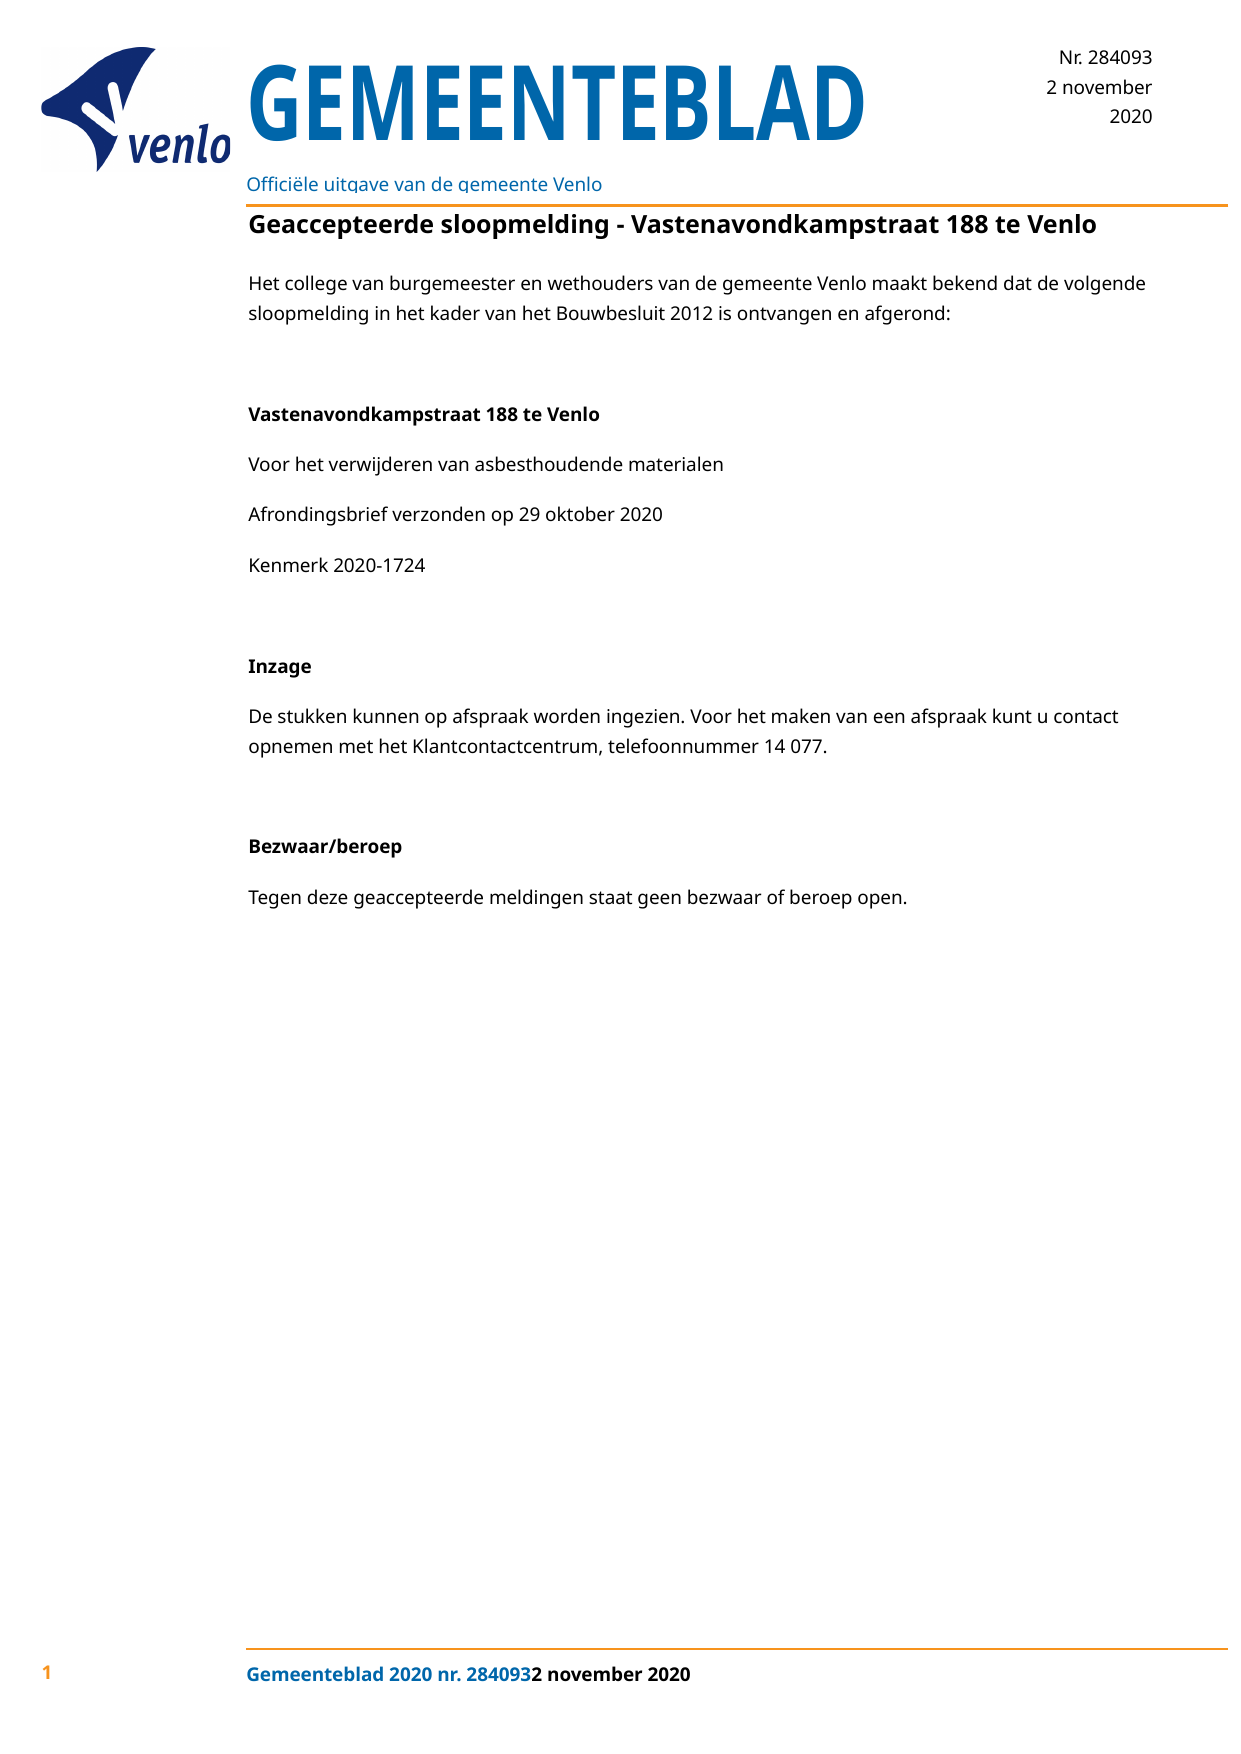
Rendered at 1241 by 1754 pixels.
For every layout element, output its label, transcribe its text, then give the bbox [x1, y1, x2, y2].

picture [41, 47, 231, 172]
text Voor het verwijderen van asbesthoudende materialen [248, 451, 1152, 477]
text Kenmerk 2020-1724 [248, 552, 1152, 578]
text Tegen deze geaccepteerde meldingen staat geen bezwaar of beroep open. [248, 884, 1152, 910]
text Bezwaar/beroep [248, 834, 1152, 859]
text Geaccepteerde sloopmelding - Vastenavondkampstraat 188 te Venlo [248, 207, 1152, 241]
text Het college van burgemeester en wethouders van de gemeente Venlo maakt bekend dat de volgende sloopmelding in het kader van het Bouwbesluit 2012 is ontvangen en afgerond: [248, 270, 1152, 326]
text De stukken kunnen op afspraak worden ingezien. Voor het maken van een afspraak kunt u contact opnemen met het Klantcontactcentrum, telefoonnummer 14 077. [248, 703, 1152, 758]
text Vastenavondkampstraat 188 te Venlo [248, 401, 1152, 426]
text Inzage [248, 653, 1152, 678]
text Afrondingsbrief verzonden op 29 oktober 2020 [248, 502, 1152, 527]
